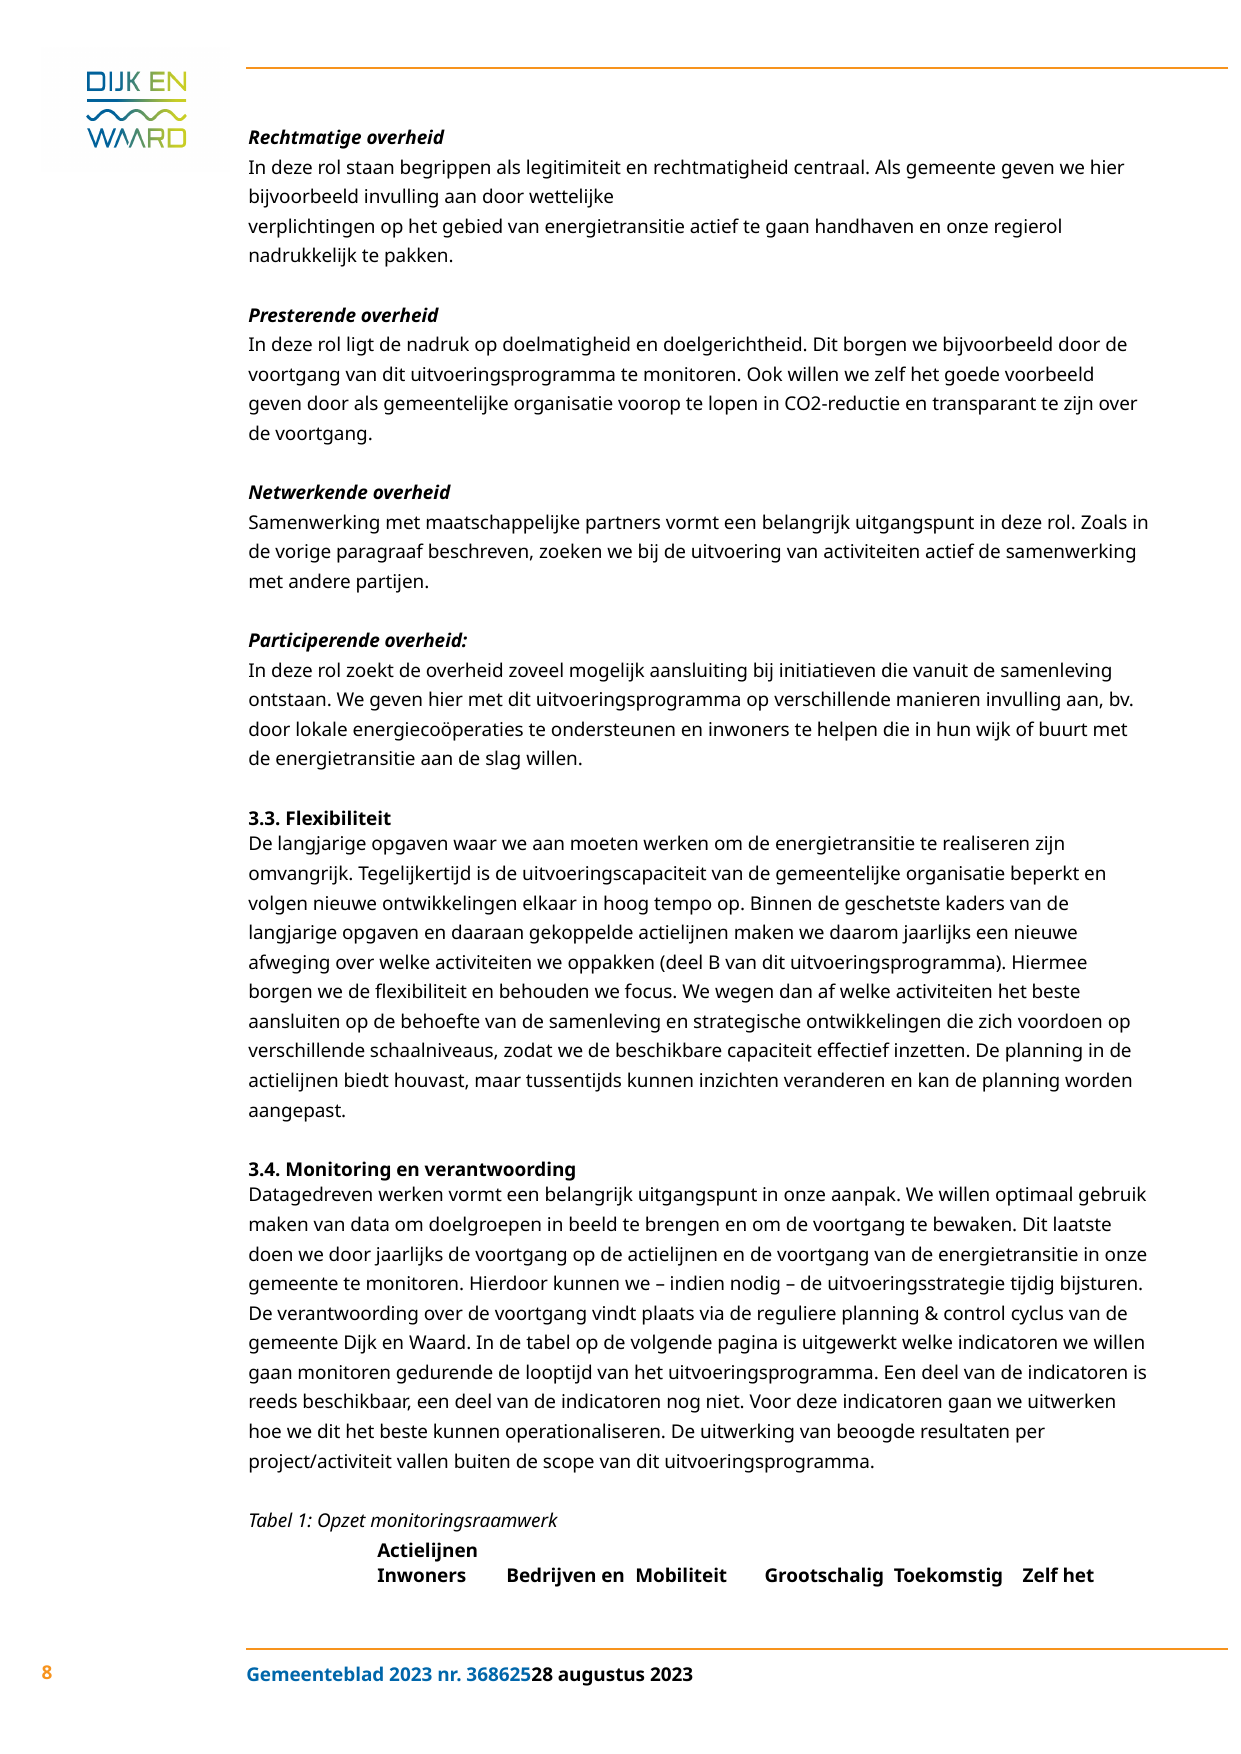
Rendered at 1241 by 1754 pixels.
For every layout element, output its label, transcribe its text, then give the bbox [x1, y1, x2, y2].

text Datagedreven werken vormt een belangrijk uitgangspunt in onze aanpak. We willen optimaal gebruik maken van data om doelgroepen in beeld te brengen en om de voortgang te bewaken. Dit laatste doen we door jaarlijks de voortgang op de actielijnen en de voortgang van de energietransitie in onze gemeente te monitoren. Hierdoor kunnen we – indien nodig – de uitvoeringsstrategie tijdig bijsturen. De verantwoording over de voortgang vindt plaats via de reguliere planning & control cyclus van de gemeente Dijk en Waard. In de tabel op de volgende pagina is uitgewerkt welke indicatoren we willen gaan monitoren gedurende de looptijd van het uitvoeringsprogramma. Een deel van de indicatoren is reeds beschikbaar, een deel van de indicatoren nog niet. Voor deze indicatoren gaan we uitwerken hoe we dit het beste kunnen operationaliseren. De uitwerking van beoogde resultaten per project/activiteit vallen buiten de scope van dit uitvoeringsprogramma. [248, 1182, 1152, 1474]
text In deze rol staan begrippen als legitimiteit en rechtmatigheid centraal. Als gemeente geven we hier bijvoorbeeld invulling aan door wettelijke [248, 154, 1152, 209]
table_header [248, 1537, 377, 1588]
text Participerende overheid: [248, 627, 1152, 653]
table_cell Inwoners [377, 1563, 506, 1588]
table_header Actielijnen [377, 1537, 1152, 1562]
text Presterende overheid [248, 302, 1152, 328]
picture [41, 47, 231, 172]
text Rechtmatige overheid [248, 124, 1152, 150]
table_cell Toekomstig [894, 1563, 1022, 1588]
text Netwerkende overheid [248, 479, 1152, 505]
text 3.3. Flexibiliteit [248, 805, 1152, 831]
text De langjarige opgaven waar we aan moeten werken om de energietransitie te realiseren zijn omvangrijk. Tegelijkertijd is de uitvoeringscapaciteit van de gemeentelijke organisatie beperkt en volgen nieuwe ontwikkelingen elkaar in hoog tempo op. Binnen de geschetste kaders van de langjarige opgaven en daaraan gekoppelde actielijnen maken we daarom jaarlijks een nieuwe afweging over welke activiteiten we oppakken (deel B van dit uitvoeringsprogramma). Hiermee borgen we de flexibiliteit en behouden we focus. We wegen dan af welke activiteiten het beste aansluiten op de behoefte van de samenleving en strategische ontwikkelingen die zich voordoen op verschillende schaalniveaus, zodat we de beschikbare capaciteit effectief inzetten. De planning in de actielijnen biedt houvast, maar tussentijds kunnen inzichten veranderen en kan de planning worden aangepast. [248, 831, 1152, 1122]
text verplichtingen op het gebied van energietransitie actief te gaan handhaven en onze regierol nadrukkelijk te pakken. [248, 213, 1152, 268]
table_cell Bedrijven en [506, 1563, 635, 1588]
text 3.4. Monitoring en verantwoording [248, 1156, 1152, 1182]
table_cell Mobiliteit [635, 1563, 764, 1588]
table_cell Grootschalig [764, 1563, 893, 1588]
text Tabel 1: Opzet monitoringsraamwerk [248, 1507, 1152, 1533]
text In deze rol zoekt de overheid zoveel mogelijk aansluiting bij initiatieven die vanuit de samenleving ontstaan. We geven hier met dit uitvoeringsprogramma op verschillende manieren invulling aan, bv. door lokale energiecoöperaties te ondersteunen en inwoners te helpen die in hun wijk of buurt met de energietransitie aan de slag willen. [248, 657, 1152, 771]
table_cell Zelf het [1023, 1563, 1152, 1588]
text In deze rol ligt de nadruk op doelmatigheid en doelgerichtheid. Dit borgen we bijvoorbeeld door de voortgang van dit uitvoeringsprogramma te monitoren. Ook willen we zelf het goede voorbeeld geven door als gemeentelijke organisatie voorop te lopen in CO2-reductie en transparant te zijn over de voortgang. [248, 331, 1152, 446]
text Samenwerking met maatschappelijke partners vormt een belangrijk uitgangspunt in deze rol. Zoals in de vorige paragraaf beschreven, zoeken we bij de uitvoering van activiteiten actief de samenwerking met andere partijen. [248, 509, 1152, 594]
